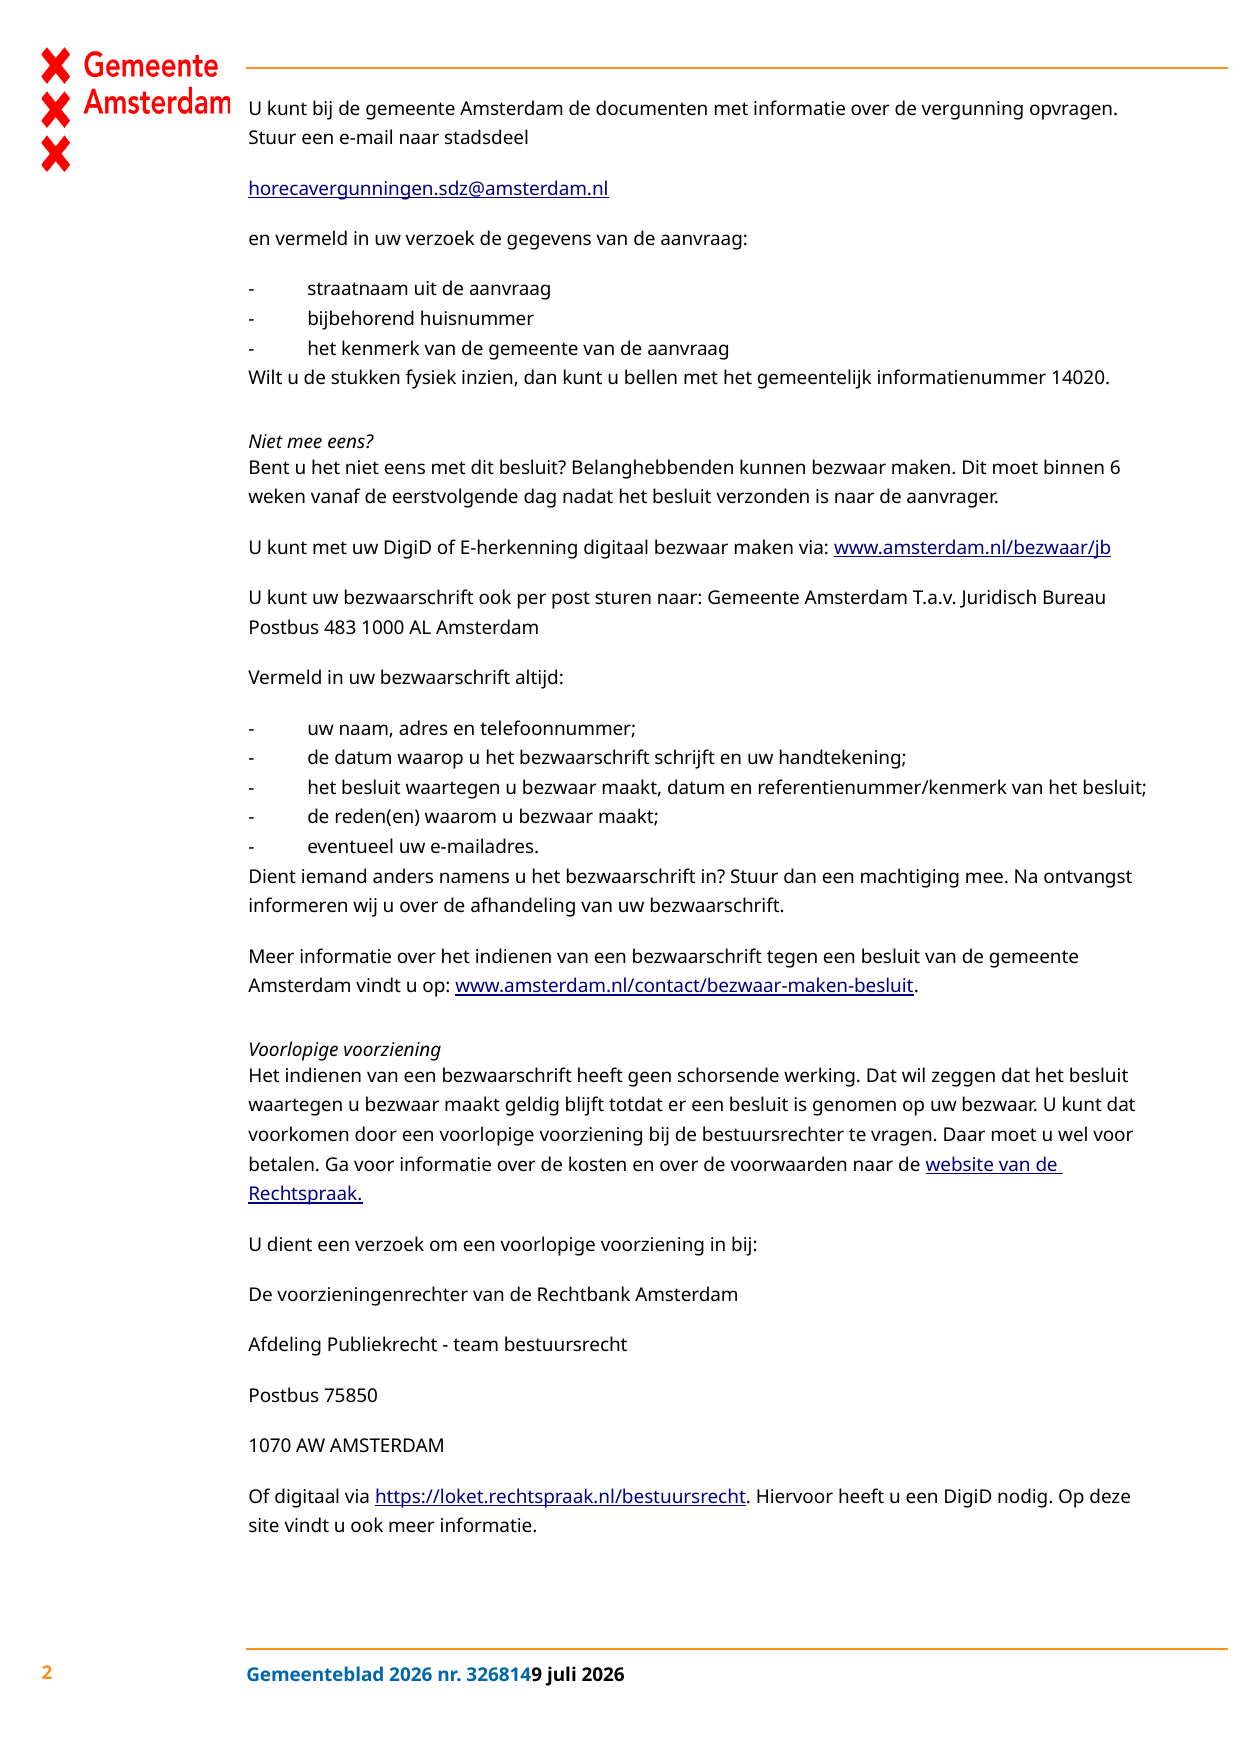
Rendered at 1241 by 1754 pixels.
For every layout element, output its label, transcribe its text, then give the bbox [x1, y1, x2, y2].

text en vermeld in uw verzoek de gegevens van de aanvraag: [248, 225, 1152, 251]
text Afdeling Publiekrecht - team bestuursrecht [248, 1332, 1152, 1357]
list het kenmerk van de gemeente van de aanvraag [248, 335, 1152, 361]
text De voorzieningenrechter van de Rechtbank Amsterdam [248, 1281, 1152, 1307]
text U kunt met uw DigiD of E-herkenning digitaal bezwaar maken via: www.amsterdam.nl/bezwaar/jb [248, 534, 1152, 560]
list de datum waarop u het bezwaarschrift schrijft en uw handtekening; [248, 744, 1152, 770]
text Niet mee eens? [248, 428, 1152, 454]
text Het indienen van een bezwaarschrift heeft geen schorsende werking. Dat wil zeggen dat het besluit waartegen u bezwaar maakt geldig blijft totdat er een besluit is genomen op uw bezwaar. U kunt dat voorkomen door een voorlopige voorziening bij de bestuursrechter te vragen. Daar moet u wel voor betalen. Ga voor informatie over de kosten en over de voorwaarden naar de website van de Rechtspraak. [248, 1062, 1152, 1206]
text U dient een verzoek om een voorlopige voorziening in bij: [248, 1231, 1152, 1257]
text Voorlopige voorziening [248, 1036, 1152, 1062]
text Meer informatie over het indienen van een bezwaarschrift tegen een besluit van de gemeente Amsterdam vindt u op: www.amsterdam.nl/contact/bezwaar-maken-besluit. [248, 943, 1152, 998]
list de reden(en) waarom u bezwaar maakt; [248, 804, 1152, 829]
text Of digitaal via https://loket.rechtspraak.nl/bestuursrecht. Hiervoor heeft u een DigiD nodig. Op deze site vindt u ook meer informatie. [248, 1483, 1152, 1538]
text U kunt bij de gemeente Amsterdam de documenten met informatie over de vergunning opvragen. Stuur een e-mail naar stadsdeel [248, 95, 1152, 150]
list bijbehorend huisnummer [248, 305, 1152, 331]
text Bent u het niet eens met dit besluit? Belanghebbenden kunnen bezwaar maken. Dit moet binnen 6 weken vanaf de eerstvolgende dag nadat het besluit verzonden is naar de aanvrager. [248, 454, 1152, 509]
text Postbus 75850 [248, 1382, 1152, 1408]
text U kunt uw bezwaarschrift ook per post sturen naar: Gemeente Amsterdam T.a.v. Juridisch Bureau Postbus 483 1000 AL Amsterdam [248, 584, 1152, 640]
list eventueel uw e-mailadres. [248, 833, 1152, 859]
list uw naam, adres en telefoonnummer; [248, 715, 1152, 741]
text Vermeld in uw bezwaarschrift altijd: [248, 664, 1152, 690]
picture [41, 47, 231, 172]
text 1070 AW AMSTERDAM [248, 1432, 1152, 1458]
list het besluit waartegen u bezwaar maakt, datum en referentienummer/kenmerk van het besluit; [248, 774, 1152, 800]
list straatnaam uit de aanvraag [248, 276, 1152, 301]
text horecavergunningen.sdz@amsterdam.nl [248, 175, 1152, 201]
text Dient iemand anders namens u het bezwaarschrift in? Stuur dan een machtiging mee. Na ontvangst informeren wij u over de afhandeling van uw bezwaarschrift. [248, 863, 1152, 918]
text Wilt u de stukken fysiek inzien, dan kunt u bellen met het gemeentelijk informatienummer 14020. [248, 364, 1152, 390]
